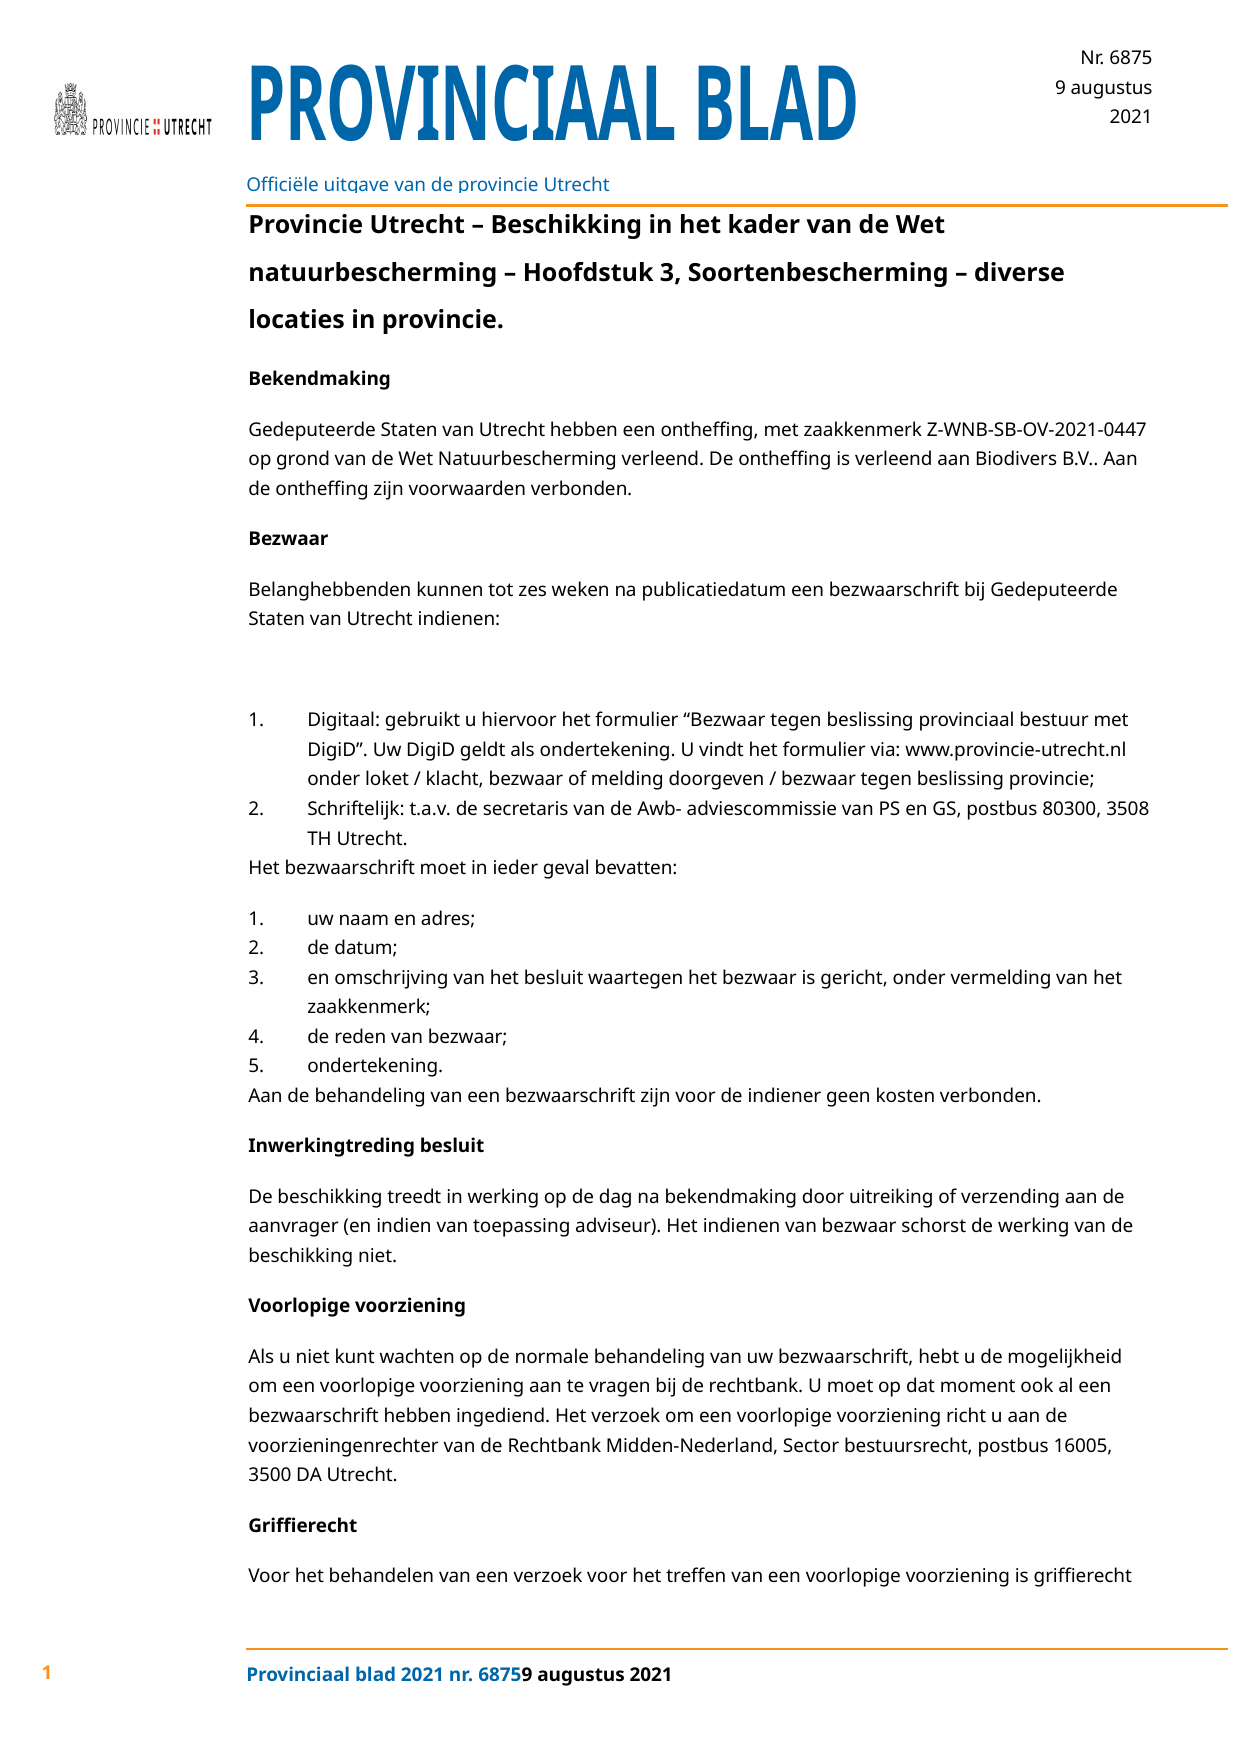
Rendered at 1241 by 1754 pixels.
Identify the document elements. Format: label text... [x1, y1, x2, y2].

text Belanghebbenden kunnen tot zes weken na publicatiedatum een bezwaarschrift bij Gedeputeerde Staten van Utrecht indienen: [248, 576, 1152, 631]
list uw naam en adres; [248, 905, 1152, 930]
text Provincie Utrecht – Beschikking in het kader van de Wet natuurbescherming – Hoofdstuk 3, Soortenbescherming – diverse locaties in provincie. [248, 207, 1152, 336]
picture [41, 47, 231, 172]
list de reden van bezwaar; [248, 1023, 1152, 1049]
list ondertekening. [248, 1053, 1152, 1078]
text Voorlopige voorziening [248, 1293, 1152, 1318]
text Als u niet kunt wachten op de normale behandeling van uw bezwaarschrift, hebt u de mogelijkheid om een voorlopige voorziening aan te vragen bij de rechtbank. U moet op dat moment ook al een bezwaarschrift hebben ingediend. Het verzoek om een voorlopige voorziening richt u aan de voorzieningenrechter van de Rechtbank Midden-Nederland, Sector bestuursrecht, postbus 16005, 3500 DA Utrecht. [248, 1343, 1152, 1487]
text Inwerkingtreding besluit [248, 1133, 1152, 1158]
text Het bezwaarschrift moet in ieder geval bevatten: [248, 854, 1152, 880]
text Bekendmaking [248, 366, 1152, 391]
list Digitaal: gebruikt u hiervoor het formulier “Bezwaar tegen beslissing provinciaal bestuur met DigiD”. Uw DigiD geldt als ondertekening. U vindt het formulier via: www.provincie-utrecht.nl onder loket / klacht, bezwaar of melding doorgeven / bezwaar tegen beslissing provincie; [248, 706, 1152, 791]
text Gedeputeerde Staten van Utrecht hebben een ontheffing, met zaakkenmerk Z-WNB-SB-OV-2021-0447 op grond van de Wet Natuurbescherming verleend. De ontheffing is verleend aan Biodivers B.V.. Aan de ontheffing zijn voorwaarden verbonden. [248, 416, 1152, 501]
text Griffierecht [248, 1512, 1152, 1537]
list Schriftelijk: t.a.v. de secretaris van de Awb- adviescommissie van PS en GS, postbus 80300, 3508 TH Utrecht. [248, 795, 1152, 850]
text Aan de behandeling van een bezwaarschrift zijn voor de indiener geen kosten verbonden. [248, 1082, 1152, 1108]
list en omschrijving van het besluit waartegen het bezwaar is gericht, onder vermelding van het zaakkenmerk; [248, 964, 1152, 1019]
text Bezwaar [248, 526, 1152, 551]
text De beschikking treedt in werking op de dag na bekendmaking door uitreiking of verzending aan de aanvrager (en indien van toepassing adviseur). Het indienen van bezwaar schorst de werking van de beschikking niet. [248, 1183, 1152, 1268]
text Voor het behandelen van een verzoek voor het treffen van een voorlopige voorziening is griffierecht [248, 1562, 1152, 1588]
list de datum; [248, 934, 1152, 960]
